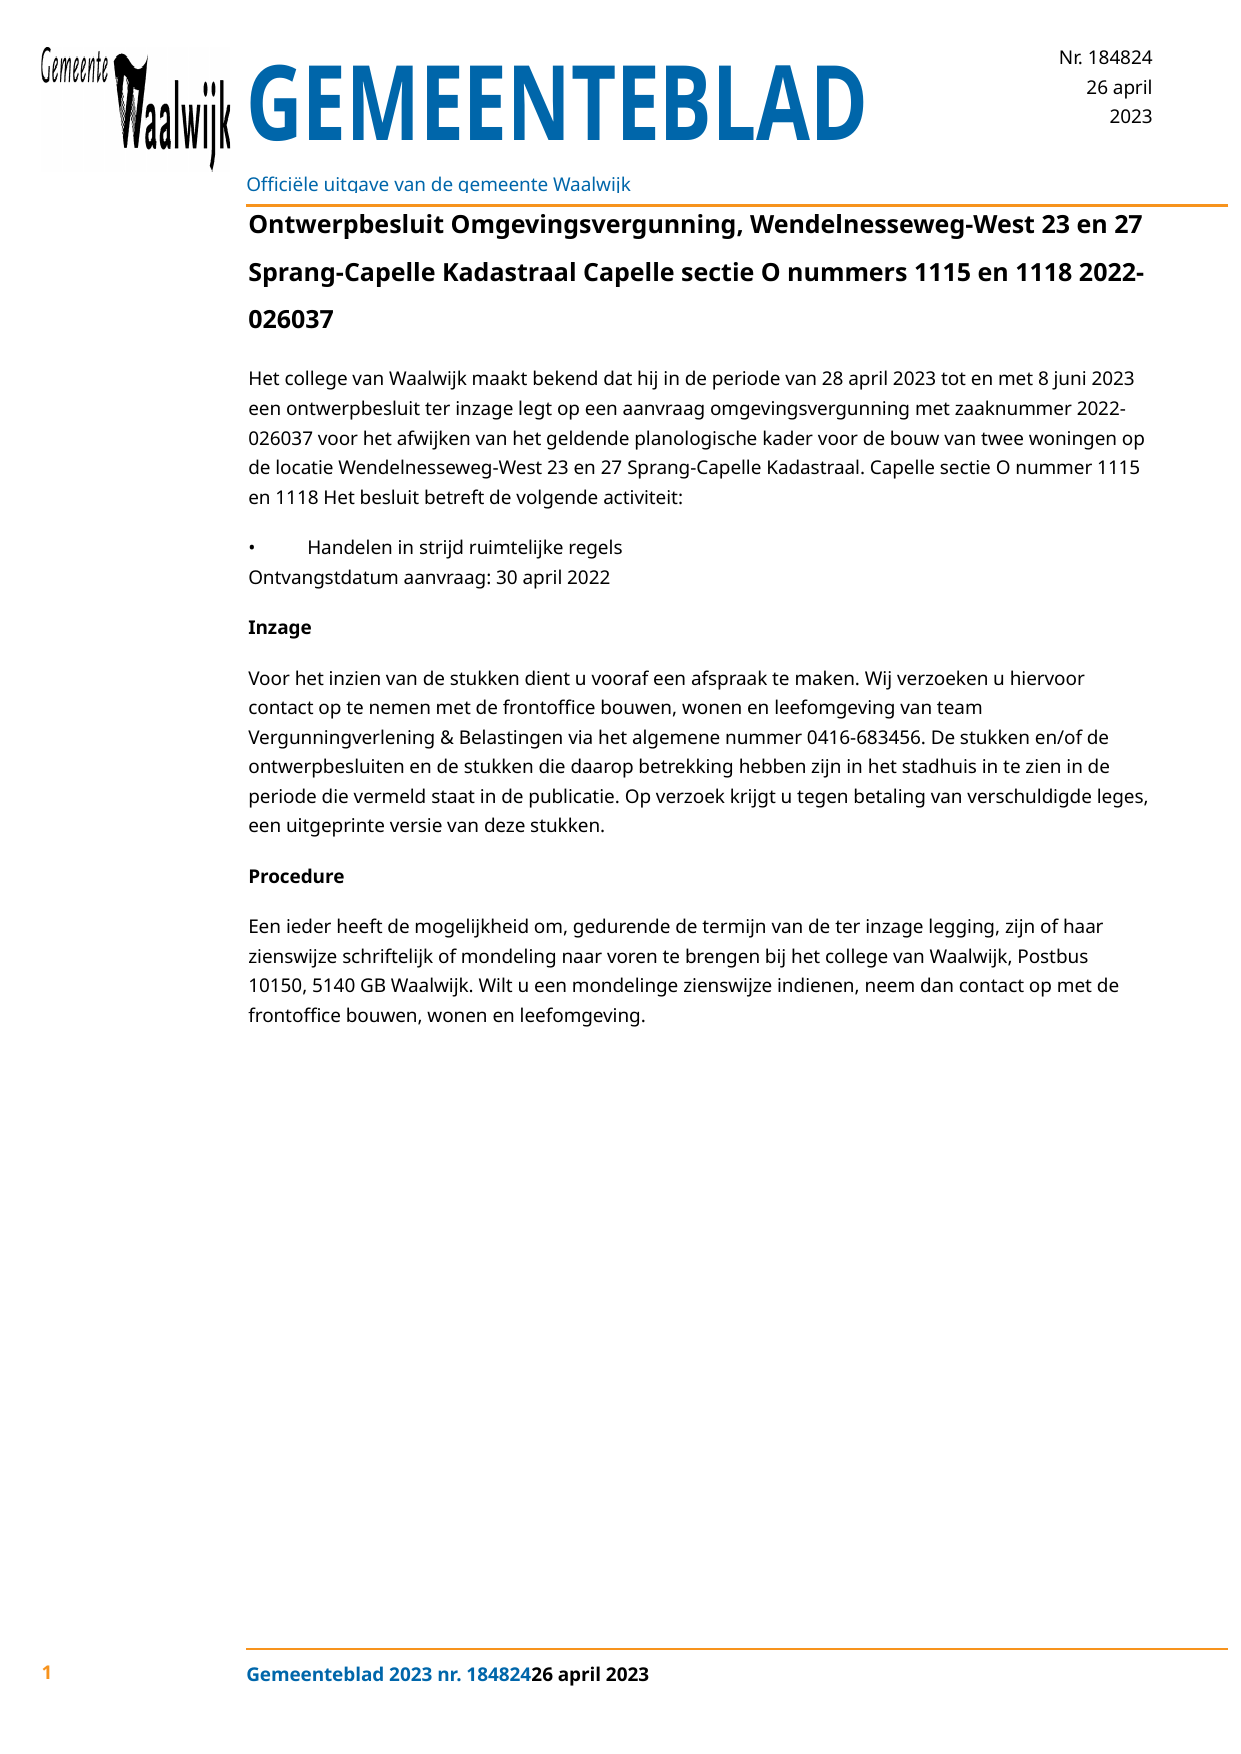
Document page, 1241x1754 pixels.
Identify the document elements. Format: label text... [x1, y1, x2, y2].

text Een ieder heeft de mogelijkheid om, gedurende de termijn van de ter inzage legging, zijn of haar zienswijze schriftelijk of mondeling naar voren te brengen bij het college van Waalwijk, Postbus 10150, 5140 GB Waalwijk. Wilt u een mondelinge zienswijze indienen, neem dan contact op met de frontoffice bouwen, wonen en leefomgeving. [248, 913, 1152, 1028]
text Ontvangstdatum aanvraag: 30 april 2022 [248, 564, 1152, 589]
text Ontwerpbesluit Omgevingsvergunning, Wendelnesseweg-West 23 en 27 Sprang-Capelle Kadastraal Capelle sectie O nummers 1115 en 1118 2022-026037 [248, 207, 1152, 336]
text Procedure [248, 863, 1152, 889]
list Handelen in strijd ruimtelijke regels [248, 534, 1152, 560]
text Het college van Waalwijk maakt bekend dat hij in de periode van 28 april 2023 tot en met 8 juni 2023 een ontwerpbesluit ter inzage legt op een aanvraag omgevingsvergunning met zaaknummer 2022-026037 voor het afwijken van het geldende planologische kader voor de bouw van twee woningen op de locatie Wendelnesseweg-West 23 en 27 Sprang-Capelle Kadastraal. Capelle sectie O nummer 1115 en 1118 Het besluit betreft de volgende activiteit: [248, 366, 1152, 509]
picture [41, 47, 231, 172]
text Inzage [248, 614, 1152, 640]
text Voor het inzien van de stukken dient u vooraf een afspraak te maken. Wij verzoeken u hiervoor contact op te nemen met de frontoffice bouwen, wonen en leefomgeving van team Vergunningverlening & Belastingen via het algemene nummer 0416-683456. De stukken en/of de ontwerpbesluiten en de stukken die daarop betrekking hebben zijn in het stadhuis in te zien in de periode die vermeld staat in de publicatie. Op verzoek krijgt u tegen betaling van verschuldigde leges, een uitgeprinte versie van deze stukken. [248, 665, 1152, 838]
